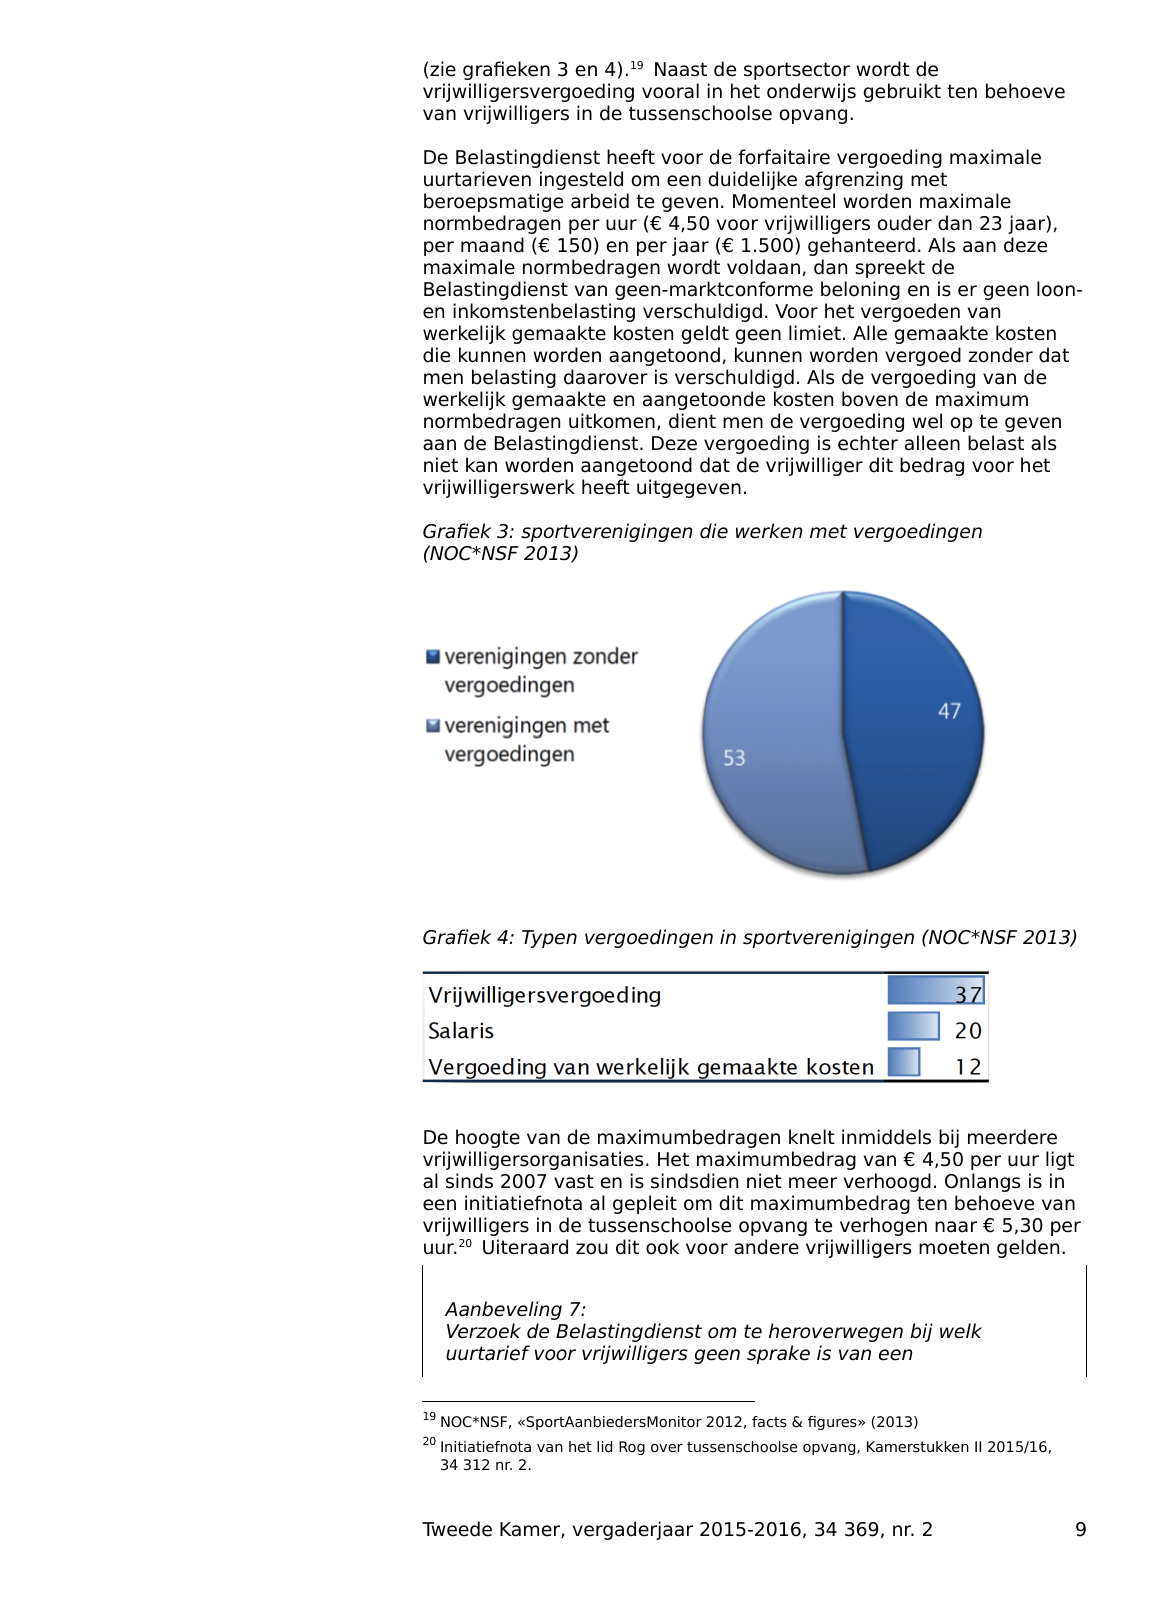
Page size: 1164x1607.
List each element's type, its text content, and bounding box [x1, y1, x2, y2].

picture [422, 970, 990, 1083]
text De hoogte van de maximumbedragen knelt inmiddels bij meerdere vrijwilligersorganisaties. Het maximumbedrag van € 4,50 per uur ligt al sinds 2007 vast en is sindsdien niet meer verhoogd. Onlangs is in een initiatiefnota al gepleit om dit maximumbedrag ten behoeve van vrijwilligers in de tussenschoolse opvang te verhogen naar € 5,30 per uur. Uiteraard zou dit ook voor andere vrijwilligers moeten gelden. [422, 1127, 1087, 1259]
text De Belastingdienst heeft voor de forfaitaire vergoeding maximale uurtarieven ingesteld om een duidelijke afgrenzing met beroepsmatige arbeid te geven. Momenteel worden maximale normbedragen per uur (€ 4,50 voor vrijwilligers ouder dan 23 jaar), per maand (€ 150) en per jaar (€ 1.500) gehanteerd. Als aan deze maximale normbedragen wordt voldaan, dan spreekt de Belastingdienst van geen-marktconforme beloning en is er geen loon- en inkomstenbelasting verschuldigd. Voor het vergoeden van werkelijk gemaakte kosten geldt geen limiet. Alle gemaakte kosten die kunnen worden aangetoond, kunnen worden vergoed zonder dat men belasting daarover is verschuldigd. Als de vergoeding van de werkelijk gemaakte en aangetoonde kosten boven de maximum normbedragen uitkomen, dient men de vergoeding wel op te geven aan de Belastingdienst. Deze vergoeding is echter alleen belast als niet kan worden aangetoond dat de vrijwilliger dit bedrag voor het vrijwilligerswerk heeft uitgegeven. [422, 147, 1087, 499]
text NOC*NSF, «SportAanbiedersMonitor 2012, facts & figures» (2013) [422, 1410, 1087, 1432]
picture [422, 587, 990, 883]
subtitle Grafiek 3: sportverenigingen die werken met vergoedingen (NOC*NSF 2013) [422, 521, 1087, 565]
table_header Aanbeveling 7: Verzoek de Belastingdienst om te heroverwegen bij welk uurtarief voor vrijwilligers geen sprake is van een [423, 1265, 1086, 1377]
text Initiatiefnota van het lid Rog over tussenschoolse opvang, Kamerstukken II 2015/16, 34 312 nr. 2. [422, 1435, 1087, 1474]
text (zie grafieken 3 en 4). Naast de sportsector wordt de vrijwilligersvergoeding vooral in het onderwijs gebruikt ten behoeve van vrijwilligers in de tussenschoolse opvang. [422, 59, 1087, 125]
subtitle Grafiek 4: Typen vergoedingen in sportverenigingen (NOC*NSF 2013) [422, 927, 1087, 949]
